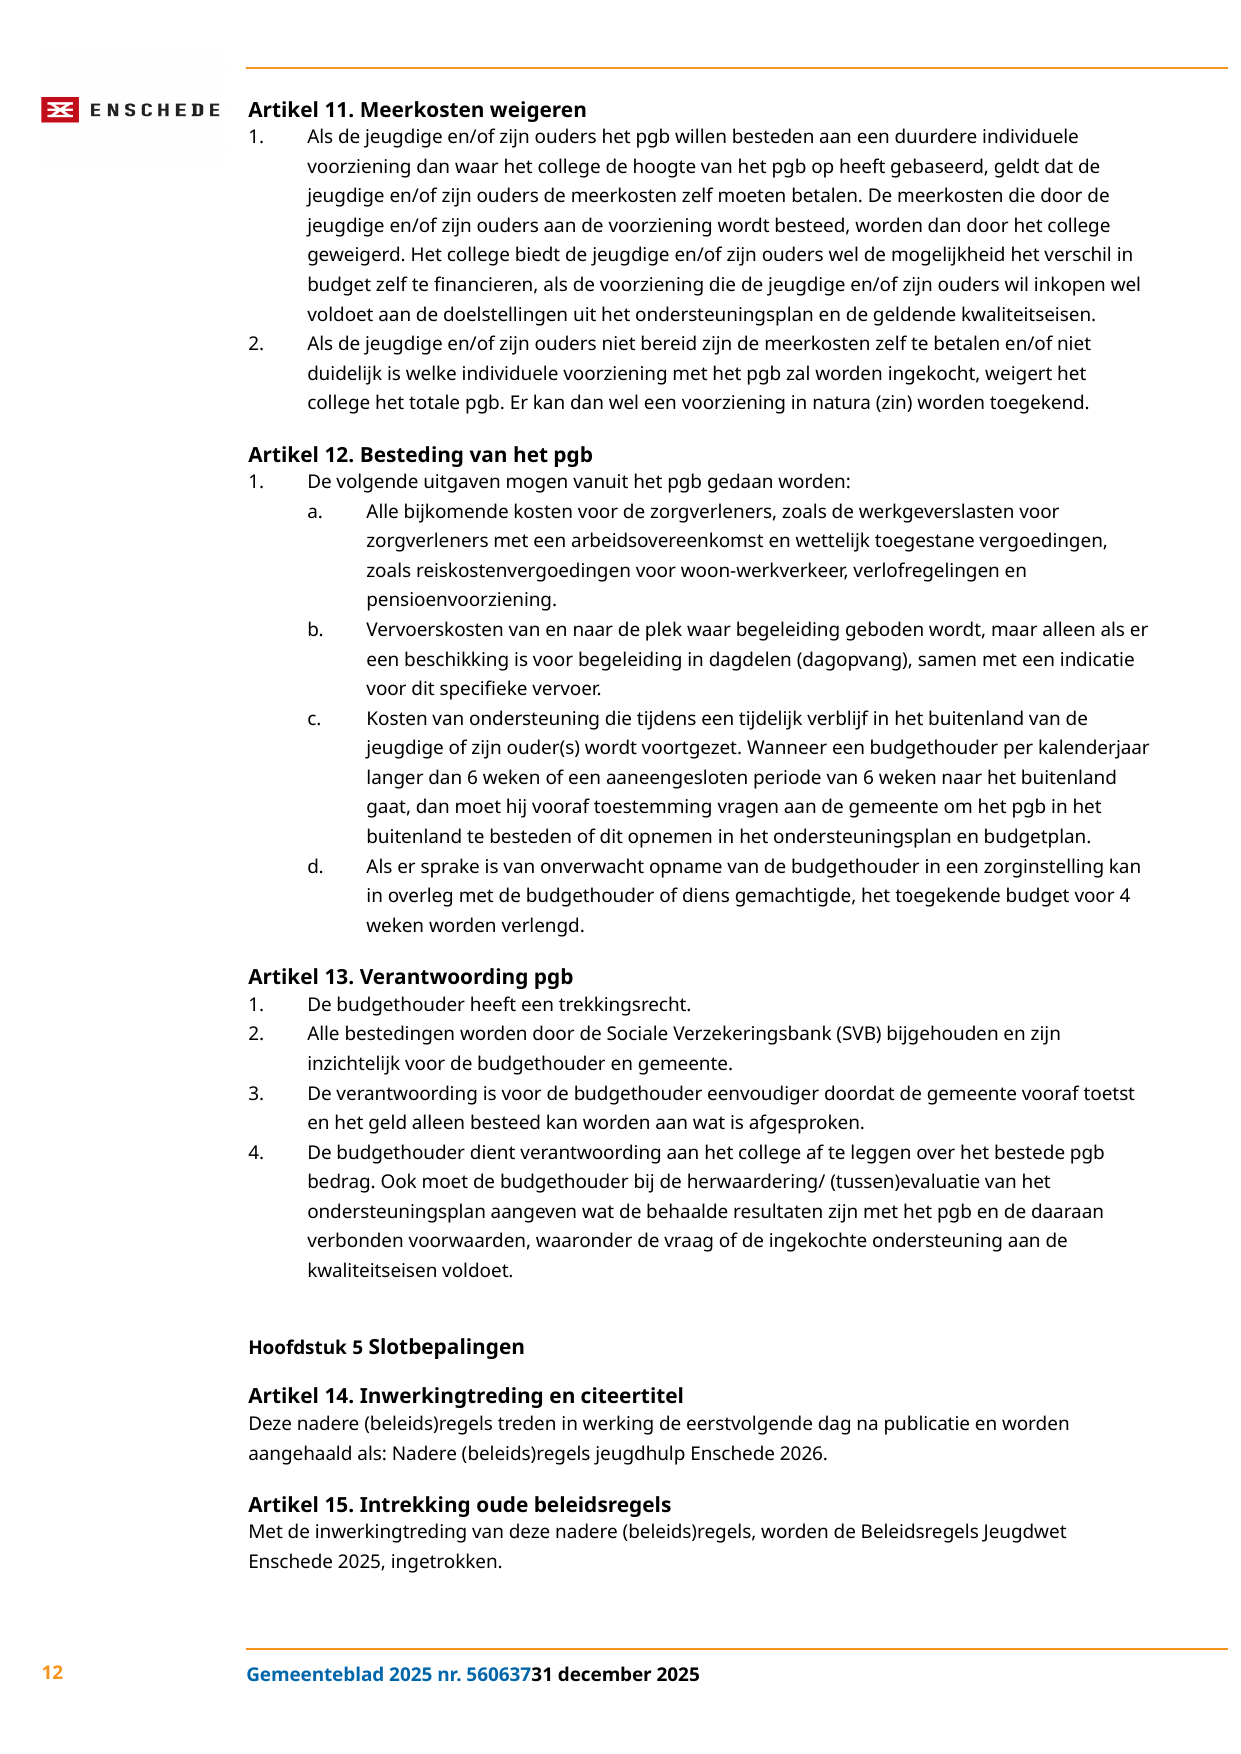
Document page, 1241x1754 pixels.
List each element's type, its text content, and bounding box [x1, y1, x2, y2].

list De verantwoording is voor de budgethouder eenvoudiger doordat de gemeente vooraf toetst en het geld alleen besteed kan worden aan wat is afgesproken. [248, 1080, 1152, 1135]
text Artikel 14. Inwerkingtreding en citeertitel [248, 1382, 1152, 1410]
picture [41, 47, 231, 172]
list Kosten van ondersteuning die tijdens een tijdelijk verblijf in het buitenland van de jeugdige of zijn ouder(s) wordt voortgezet. Wanneer een budgethouder per kalenderjaar langer dan 6 weken of een aaneengesloten periode van 6 weken naar het buitenland gaat, dan moet hij vooraf toestemming vragen aan de gemeente om het pgb in het buitenland te besteden of dit opnemen in het ondersteuningsplan en budgetplan. [307, 705, 1152, 849]
list Als er sprake is van onverwacht opname van de budgethouder in een zorginstelling kan in overleg met de budgethouder of diens gemachtigde, het toegekende budget voor 4 weken worden verlengd. [307, 853, 1152, 938]
list Vervoerskosten van en naar de plek waar begeleiding geboden wordt, maar alleen als er een beschikking is voor begeleiding in dagdelen (dagopvang), samen met een indicatie voor dit specifieke vervoer. [307, 616, 1152, 701]
text Met de inwerkingtreding van deze nadere (beleids)regels, worden de Beleidsregels Jeugdwet Enschede 2025, ingetrokken. [248, 1518, 1152, 1574]
list De volgende uitgaven mogen vanuit het pgb gedaan worden: [248, 468, 1152, 494]
list Alle bijkomende kosten voor de zorgverleners, zoals de werkgeverslasten voor zorgverleners met een arbeidsovereenkomst en wettelijk toegestane vergoedingen, zoals reiskostenvergoedingen voor woon-werkverkeer, verlofregelingen en pensioenvoorziening. [307, 498, 1152, 612]
text Artikel 15. Intrekking oude beleidsregels [248, 1490, 1152, 1518]
list Als de jeugdige en/of zijn ouders niet bereid zijn de meerkosten zelf te betalen en/of niet duidelijk is welke individuele voorziening met het pgb zal worden ingekocht, weigert het college het totale pgb. Er kan dan wel een voorziening in natura (zin) worden toegekend. [248, 330, 1152, 415]
list De budgethouder dient verantwoording aan het college af te leggen over het bestede pgb bedrag. Ook moet de budgethouder bij de herwaardering/ (tussen)evaluatie van het ondersteuningsplan aangeven wat de behaalde resultaten zijn met het pgb en de daaraan verbonden voorwaarden, waaronder de vraag of de ingekochte ondersteuning aan de kwaliteitseisen voldoet. [248, 1139, 1152, 1283]
list Alle bestedingen worden door de Sociale Verzekeringsbank (SVB) bijgehouden en zijn inzichtelijk voor de budgethouder en gemeente. [248, 1021, 1152, 1076]
text Artikel 12. Besteding van het pgb [248, 440, 1152, 468]
text Artikel 13. Verantwoording pgb [248, 962, 1152, 991]
text Artikel 11. Meerkosten weigeren [248, 95, 1152, 123]
list Als de jeugdige en/of zijn ouders het pgb willen besteden aan een duurdere individuele voorziening dan waar het college de hoogte van het pgb op heeft gebaseerd, geldt dat de jeugdige en/of zijn ouders de meerkosten zelf moeten betalen. De meerkosten die door de jeugdige en/of zijn ouders aan de voorziening wordt besteed, worden dan door het college geweigerd. Het college biedt de jeugdige en/of zijn ouders wel de mogelijkheid het verschil in budget zelf te financieren, als de voorziening die de jeugdige en/of zijn ouders wil inkopen wel voldoet aan de doelstellingen uit het ondersteuningsplan en de geldende kwaliteitseisen. [248, 123, 1152, 326]
list De budgethouder heeft een trekkingsrecht. [248, 991, 1152, 1017]
text Hoofdstuk 5 Slotbepalingen [248, 1332, 1152, 1361]
text Deze nadere (beleids)regels treden in werking de eerstvolgende dag na publicatie en worden aangehaald als: Nadere (beleids)regels jeugdhulp Enschede 2026. [248, 1410, 1152, 1465]
